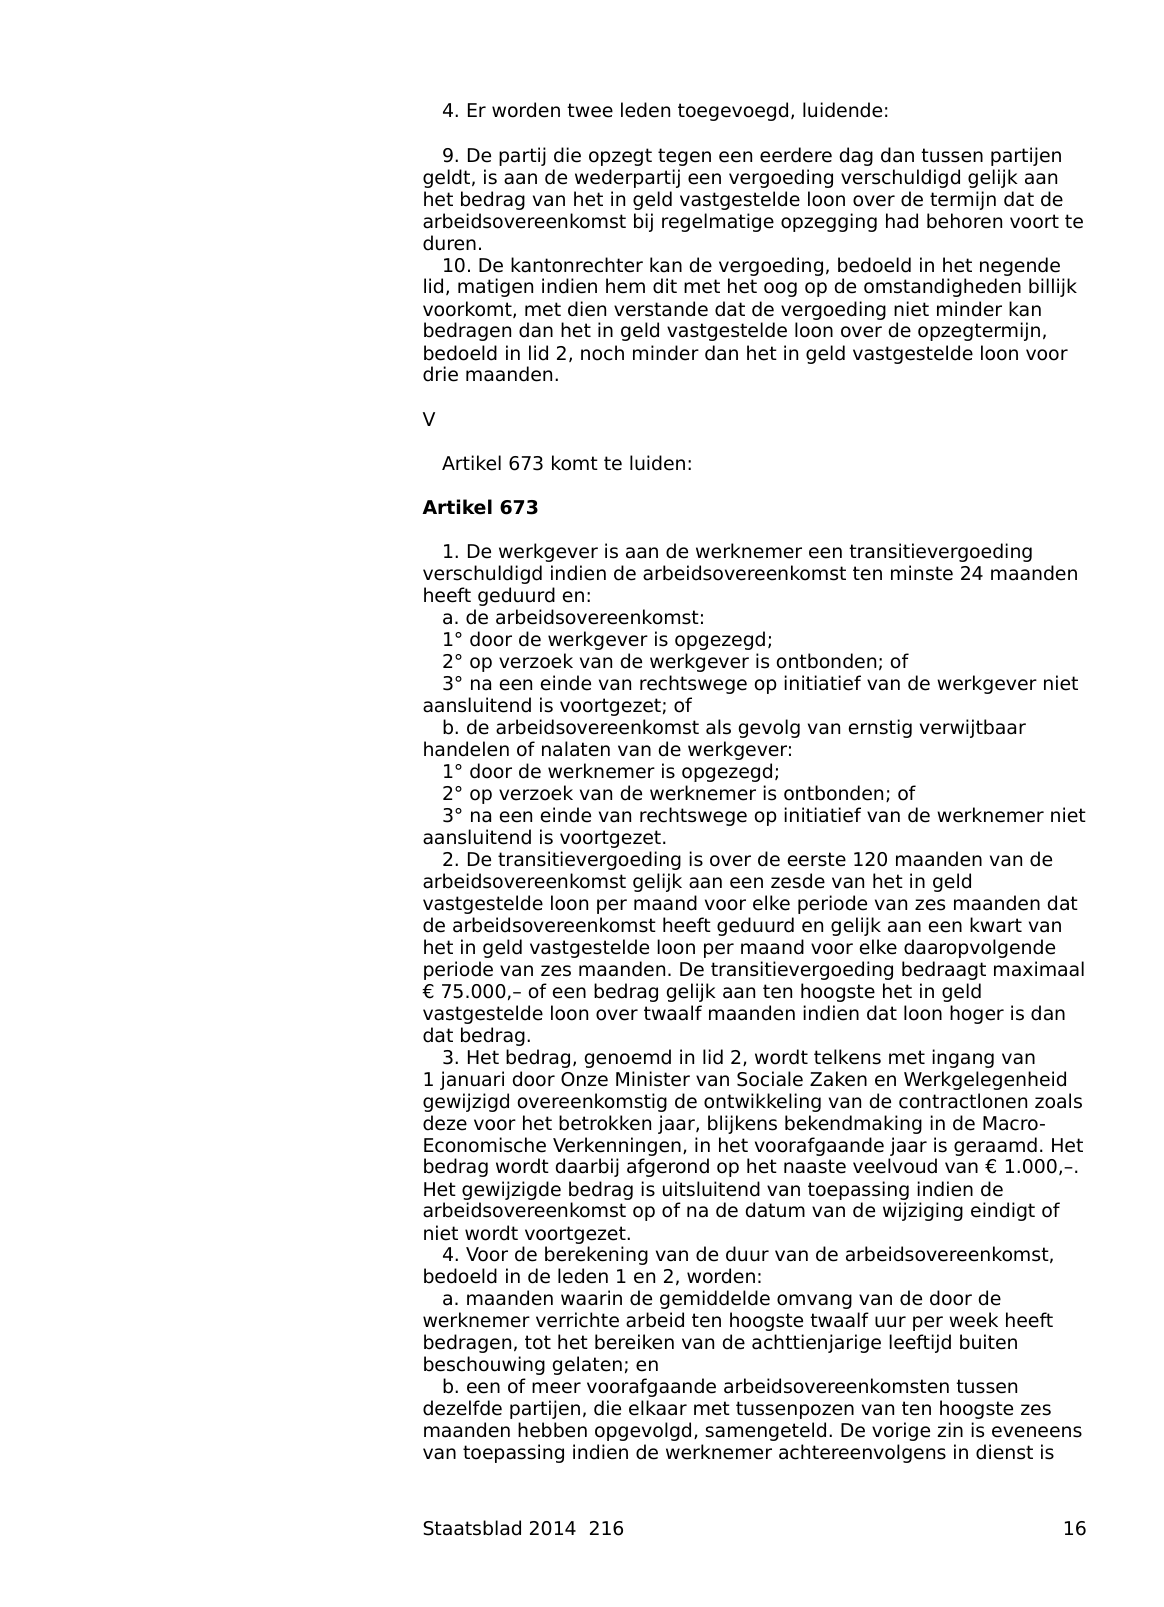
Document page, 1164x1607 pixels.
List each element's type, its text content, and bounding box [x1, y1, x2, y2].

subtitle Artikel 673 [422, 497, 1087, 519]
text 10. De kantonrechter kan de vergoeding, bedoeld in het negende lid, matigen indien hem dit met het oog op de omstandigheden billijk voorkomt, met dien verstande dat de vergoeding niet minder kan bedragen dan het in geld vastgestelde loon over de opzegtermijn, bedoeld in lid 2, noch minder dan het in geld vastgestelde loon voor drie maanden. [422, 254, 1087, 386]
text 1° door de werknemer is opgezegd; [422, 761, 1087, 783]
text 2° op verzoek van de werkgever is ontbonden; of [422, 651, 1087, 673]
text 3° na een einde van rechtswege op initiatief van de werkgever niet aansluitend is voortgezet; of [422, 673, 1087, 717]
text Artikel 673 komt te luiden: [422, 453, 1087, 475]
text V [422, 408, 1087, 431]
text a. de arbeidsovereenkomst: [422, 607, 1087, 629]
text 2. De transitievergoeding is over de eerste 120 maanden van de arbeidsovereenkomst gelijk aan een zesde van het in geld vastgestelde loon per maand voor elke periode van zes maanden dat de arbeidsovereenkomst heeft geduurd en gelijk aan een kwart van het in geld vastgestelde loon per maand voor elke daaropvolgende periode van zes maanden. De transitievergoeding bedraagt maximaal € 75.000,– of een bedrag gelijk aan ten hoogste het in geld vastgestelde loon over twaalf maanden indien dat loon hoger is dan dat bedrag. [422, 849, 1087, 1047]
text 1° door de werkgever is opgezegd; [422, 629, 1087, 651]
text b. een of meer voorafgaande arbeidsovereenkomsten tussen dezelfde partijen, die elkaar met tussenpozen van ten hoogste zes maanden hebben opgevolgd, samengeteld. De vorige zin is eveneens van toepassing indien de werknemer achtereenvolgens in dienst is [422, 1376, 1087, 1464]
text 9. De partij die opzegt tegen een eerdere dag dan tussen partijen geldt, is aan de wederpartij een vergoeding verschuldigd gelijk aan het bedrag van het in geld vastgestelde loon over de termijn dat de arbeidsovereenkomst bij regelmatige opzegging had behoren voort te duren. [422, 144, 1087, 254]
text 1. De werkgever is aan de werknemer een transitievergoeding verschuldigd indien de arbeidsovereenkomst ten minste 24 maanden heeft geduurd en: [422, 541, 1087, 607]
text 4. Voor de berekening van de duur van de arbeidsovereenkomst, bedoeld in de leden 1 en 2, worden: [422, 1244, 1087, 1288]
text 4. Er worden twee leden toegevoegd, luidende: [422, 100, 1087, 122]
text 3. Het bedrag, genoemd in lid 2, wordt telkens met ingang van 1 januari door Onze Minister van Sociale Zaken en Werkgelegenheid gewijzigd overeenkomstig de ontwikkeling van de contractlonen zoals deze voor het betrokken jaar, blijkens bekendmaking in de Macro-Economische Verkenningen, in het voorafgaande jaar is geraamd. Het bedrag wordt daarbij afgerond op het naaste veelvoud van € 1.000,–. Het gewijzigde bedrag is uitsluitend van toepassing indien de arbeidsovereenkomst op of na de datum van de wijziging eindigt of niet wordt voortgezet. [422, 1047, 1087, 1244]
text b. de arbeidsovereenkomst als gevolg van ernstig verwijtbaar handelen of nalaten van de werkgever: [422, 717, 1087, 761]
text 3° na een einde van rechtswege op initiatief van de werknemer niet aansluitend is voortgezet. [422, 805, 1087, 849]
text 2° op verzoek van de werknemer is ontbonden; of [422, 783, 1087, 805]
text a. maanden waarin de gemiddelde omvang van de door de werknemer verrichte arbeid ten hoogste twaalf uur per week heeft bedragen, tot het bereiken van de achttienjarige leeftijd buiten beschouwing gelaten; en [422, 1288, 1087, 1376]
